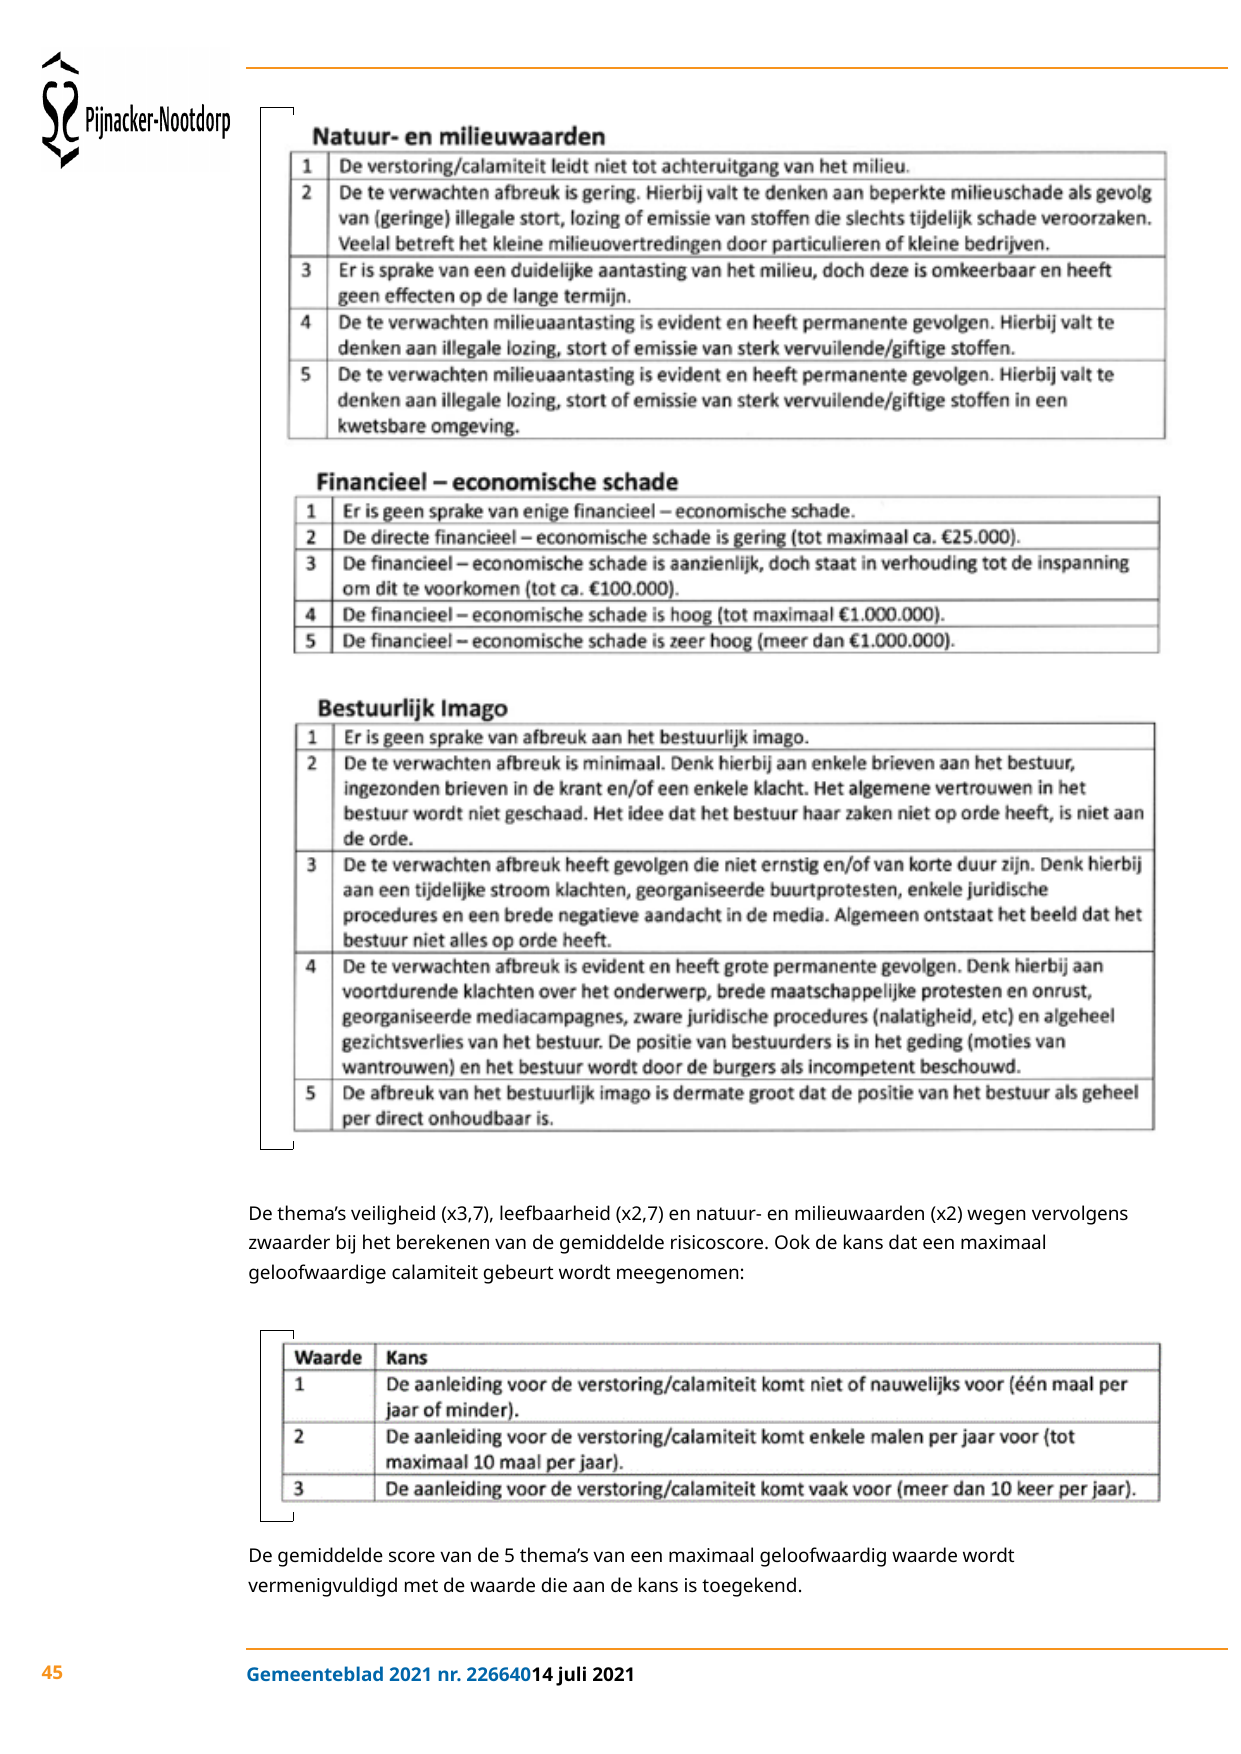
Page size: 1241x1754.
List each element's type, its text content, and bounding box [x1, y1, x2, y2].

picture [268, 1339, 1173, 1512]
text De thema’s veiligheid (x3,7), leefbaarheid (x2,7) en natuur- en milieuwaarden (x2) wegen vervolgens zwaarder bij het berekenen van de gemiddelde risicoscore. Ook de kans dat een maximaal geloofwaardige calamiteit gebeurt wordt meegenomen: [248, 1200, 1152, 1285]
picture [41, 47, 231, 172]
picture [268, 115, 1173, 1141]
text De gemiddelde score van de 5 thema’s van een maximaal geloofwaardig waarde wordt vermenigvuldigd met de waarde die aan de kans is toegekend. [248, 1542, 1152, 1598]
